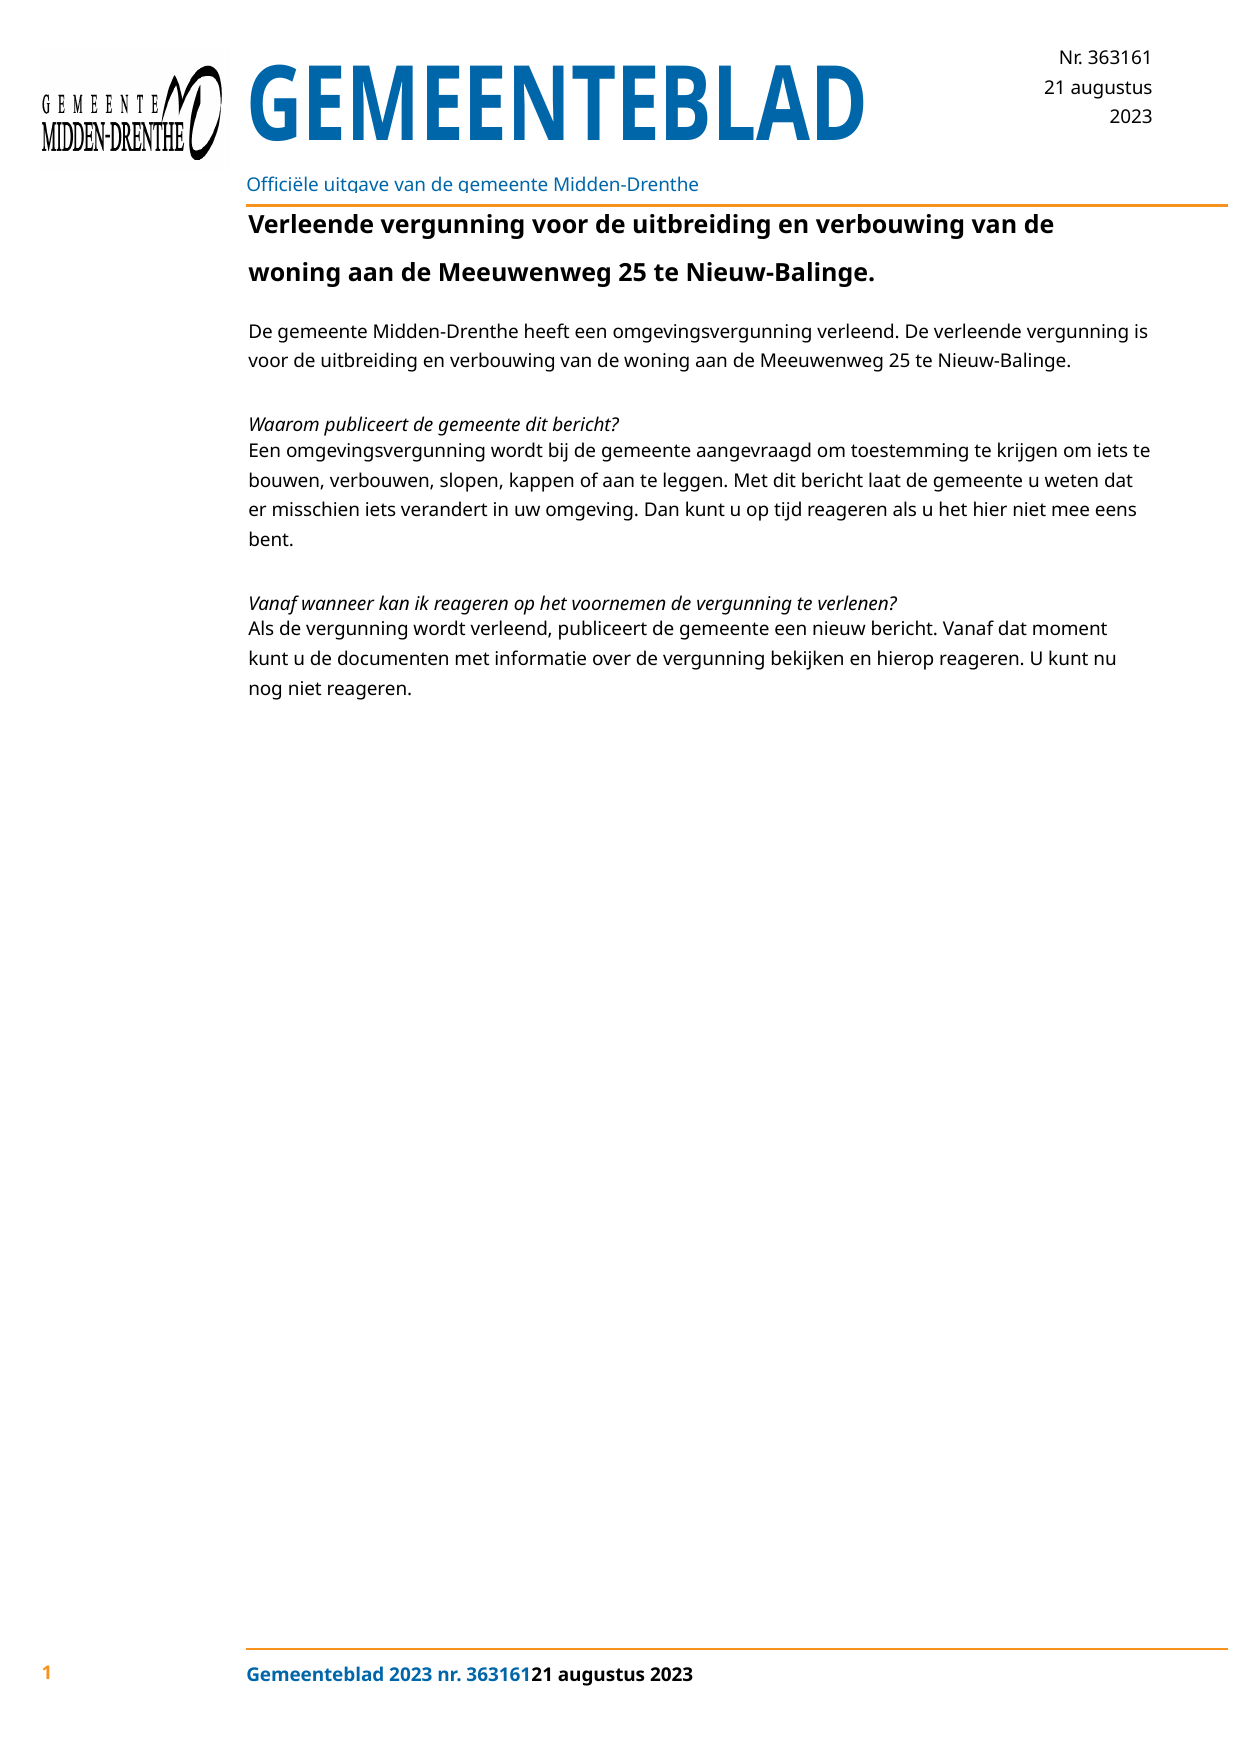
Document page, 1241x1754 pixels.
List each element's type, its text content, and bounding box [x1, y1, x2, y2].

text Als de vergunning wordt verleend, publiceert de gemeente een nieuw bericht. Vanaf dat moment kunt u de documenten met informatie over de vergunning bekijken en hierop reageren. U kunt nu nog niet reageren. [248, 616, 1152, 701]
text Vanaf wanneer kan ik reageren op het voornemen de vergunning te verlenen? [248, 590, 1152, 616]
text Waarom publiceert de gemeente dit bericht? [248, 411, 1152, 437]
picture [41, 47, 231, 172]
text De gemeente Midden-Drenthe heeft een omgevingsvergunning verleend. De verleende vergunning is voor de uitbreiding en verbouwing van de woning aan de Meeuwenweg 25 te Nieuw-Balinge. [248, 318, 1152, 373]
text Een omgevingsvergunning wordt bij de gemeente aangevraagd om toestemming te krijgen om iets te bouwen, verbouwen, slopen, kappen of aan te leggen. Met dit bericht laat de gemeente u weten dat er misschien iets verandert in uw omgeving. Dan kunt u op tijd reageren als u het hier niet mee eens bent. [248, 437, 1152, 552]
text Verleende vergunning voor de uitbreiding en verbouwing van de woning aan de Meeuwenweg 25 te Nieuw-Balinge. [248, 207, 1152, 288]
